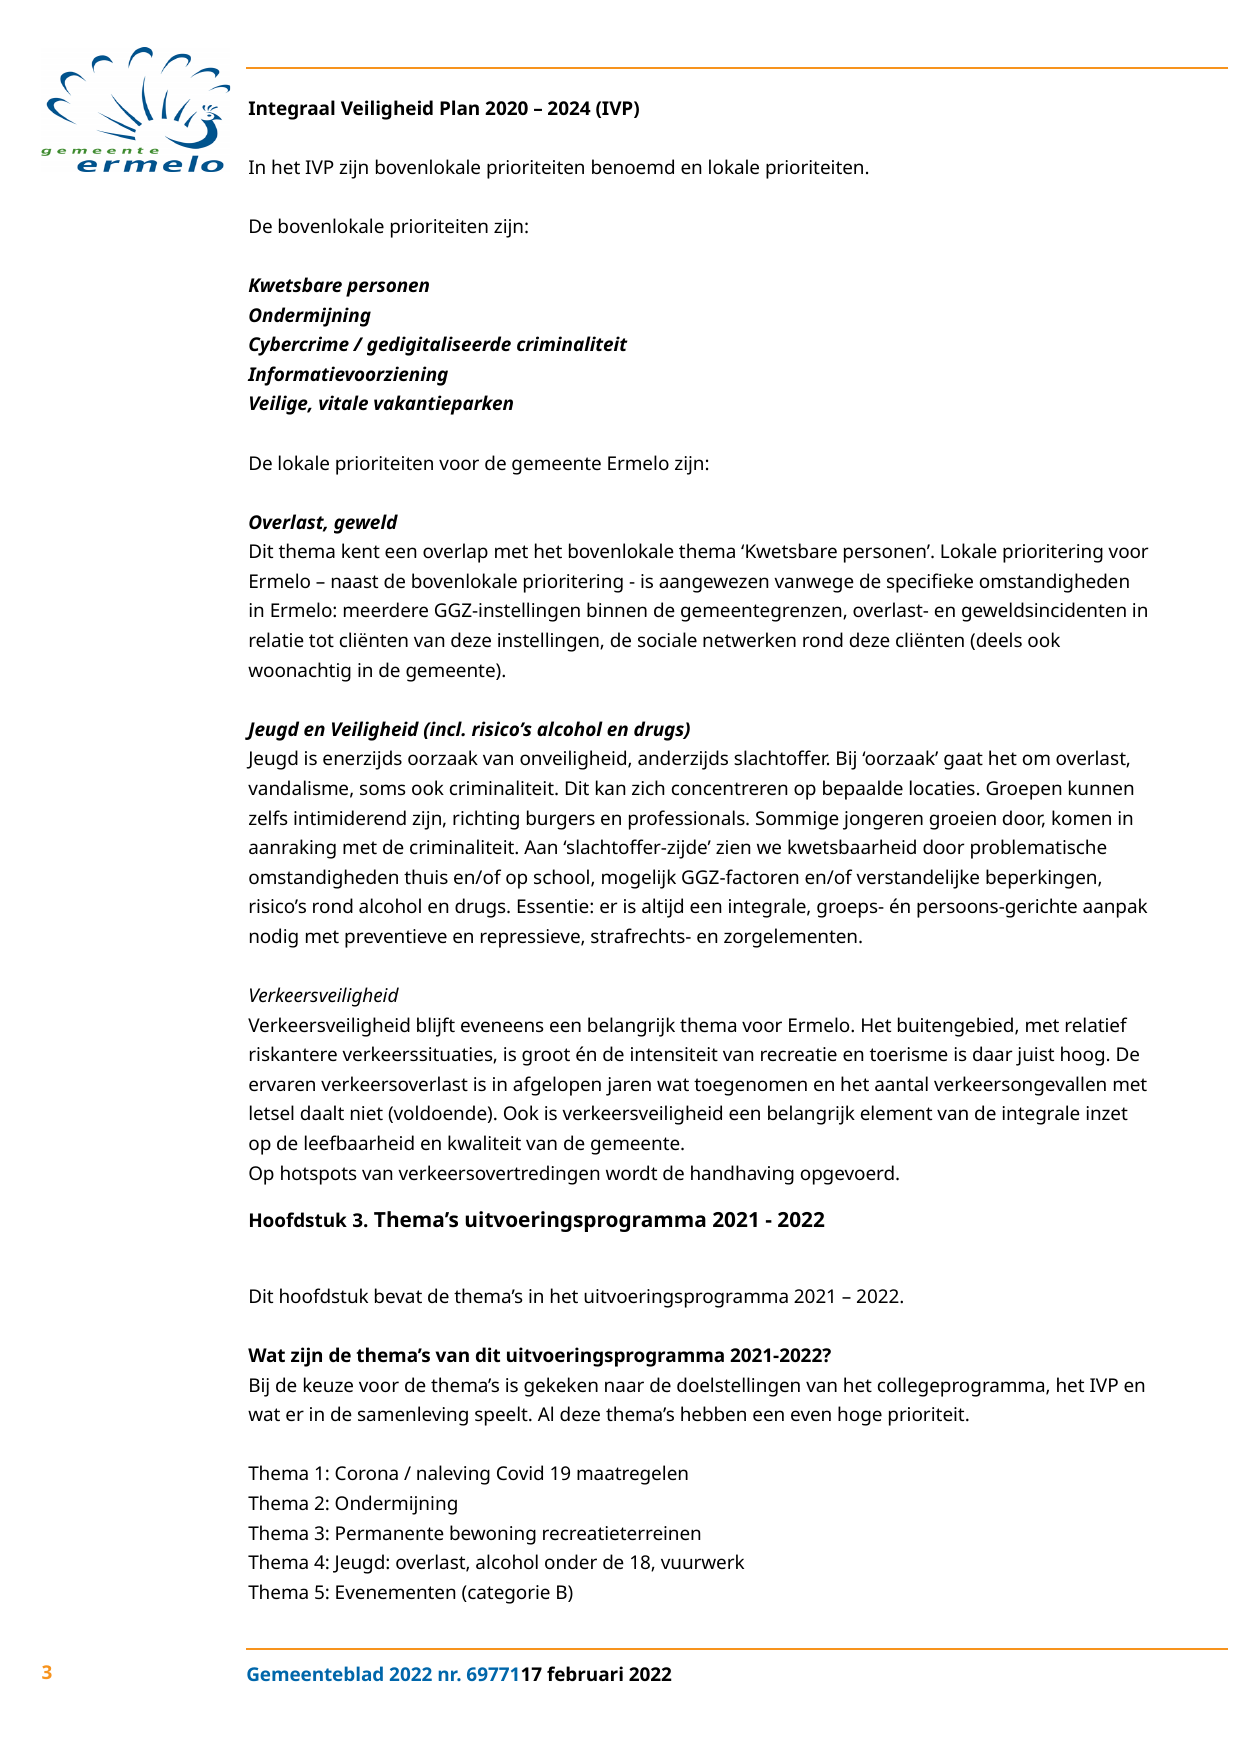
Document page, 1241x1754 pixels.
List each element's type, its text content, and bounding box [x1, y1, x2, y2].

text Verkeersveiligheid [248, 982, 1152, 1008]
text Bij de keuze voor de thema’s is gekeken naar de doelstellingen van het collegeprogramma, het IVP en wat er in de samenleving speelt. Al deze thema’s hebben een even hoge prioriteit. [248, 1372, 1152, 1427]
text De lokale prioriteiten voor de gemeente Ermelo zijn: [248, 450, 1152, 476]
text Informatievoorziening [248, 361, 1152, 387]
text Thema 4: Jeugd: overlast, alcohol onder de 18, vuurwerk [248, 1549, 1152, 1575]
text Thema 3: Permanente bewoning recreatieterreinen [248, 1520, 1152, 1546]
text Ondermijning [248, 302, 1152, 328]
text Dit thema kent een overlap met het bovenlokale thema ‘Kwetsbare personen’. Lokale prioritering voor Ermelo – naast de bovenlokale prioritering - is aangewezen vanwege de specifieke omstandigheden in Ermelo: meerdere GGZ-instellingen binnen de gemeentegrenzen, overlast- en geweldsincidenten in relatie tot cliënten van deze instellingen, de sociale netwerken rond deze cliënten (deels ook woonachtig in de gemeente). [248, 538, 1152, 683]
text Integraal Veiligheid Plan 2020 – 2024 (IVP) [248, 95, 1152, 121]
text Thema 1: Corona / naleving Covid 19 maatregelen [248, 1461, 1152, 1486]
text Jeugd en Veiligheid (incl. risico’s alcohol en drugs) [248, 716, 1152, 742]
text De bovenlokale prioriteiten zijn: [248, 213, 1152, 239]
text Cybercrime / gedigitaliseerde criminaliteit [248, 331, 1152, 357]
text Veilige, vitale vakantieparken [248, 391, 1152, 416]
text Dit hoofdstuk bevat de thema’s in het uitvoeringsprogramma 2021 – 2022. [248, 1283, 1152, 1309]
text Kwetsbare personen [248, 272, 1152, 298]
text Thema 5: Evenementen (categorie B) [248, 1579, 1152, 1605]
text Op hotspots van verkeersovertredingen wordt de handhaving opgevoerd. [248, 1160, 1152, 1186]
text Thema 2: Ondermijning [248, 1490, 1152, 1516]
picture [41, 47, 231, 172]
text Verkeersveiligheid blijft eveneens een belangrijk thema voor Ermelo. Het buitengebied, met relatief riskantere verkeerssituaties, is groot én de intensiteit van recreatie en toerisme is daar juist hoog. De ervaren verkeersoverlast is in afgelopen jaren wat toegenomen en het aantal verkeersongevallen met letsel daalt niet (voldoende). Ook is verkeersveiligheid een belangrijk element van de integrale inzet op de leefbaarheid en kwaliteit van de gemeente. [248, 1012, 1152, 1156]
text Hoofdstuk 3. Thema’s uitvoeringsprogramma 2021 - 2022 [248, 1205, 1152, 1234]
text Wat zijn de thema’s van dit uitvoeringsprogramma 2021-2022? [248, 1342, 1152, 1368]
text Jeugd is enerzijds oorzaak van onveiligheid, anderzijds slachtoffer. Bij ‘oorzaak’ gaat het om overlast, vandalisme, soms ook criminaliteit. Dit kan zich concentreren op bepaalde locaties. Groepen kunnen zelfs intimiderend zijn, richting burgers en professionals. Sommige jongeren groeien door, komen in aanraking met de criminaliteit. Aan ‘slachtoffer-zijde’ zien we kwetsbaarheid door problematische omstandigheden thuis en/of op school, mogelijk GGZ-factoren en/of verstandelijke beperkingen, risico’s rond alcohol en drugs. Essentie: er is altijd een integrale, groeps- én persoons-gerichte aanpak nodig met preventieve en repressieve, strafrechts- en zorgelementen. [248, 746, 1152, 949]
text Overlast, geweld [248, 509, 1152, 535]
text In het IVP zijn bovenlokale prioriteiten benoemd en lokale prioriteiten. [248, 154, 1152, 180]
